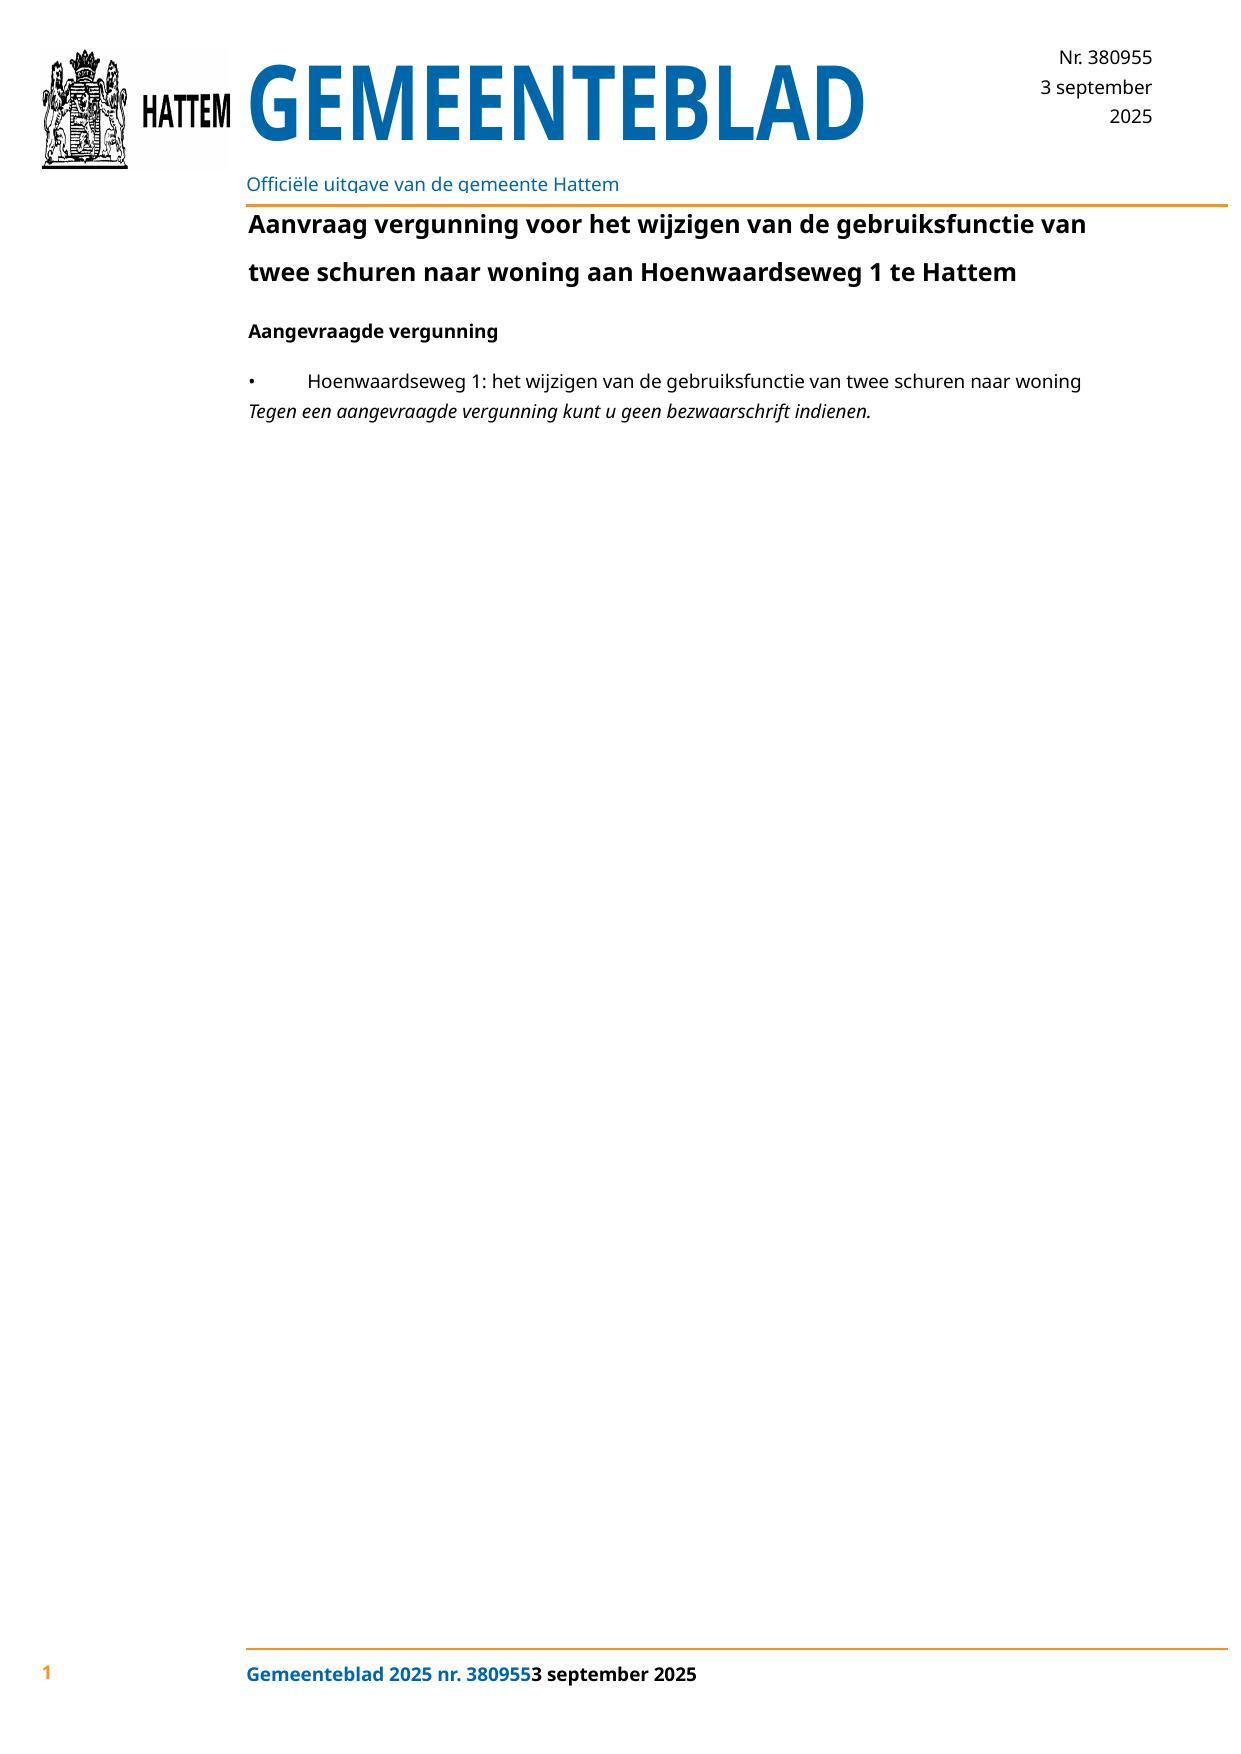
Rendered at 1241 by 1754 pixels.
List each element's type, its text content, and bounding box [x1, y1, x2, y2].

list Hoenwaardseweg 1: het wijzigen van de gebruiksfunctie van twee schuren naar woning [248, 368, 1152, 394]
picture [41, 47, 231, 172]
text Aanvraag vergunning voor het wijzigen van de gebruiksfunctie van twee schuren naar woning aan Hoenwaardseweg 1 te Hattem [248, 207, 1152, 288]
text Tegen een aangevraagde vergunning kunt u geen bezwaarschrift indienen. [248, 398, 1152, 424]
text Aangevraagde vergunning [248, 318, 1152, 344]
